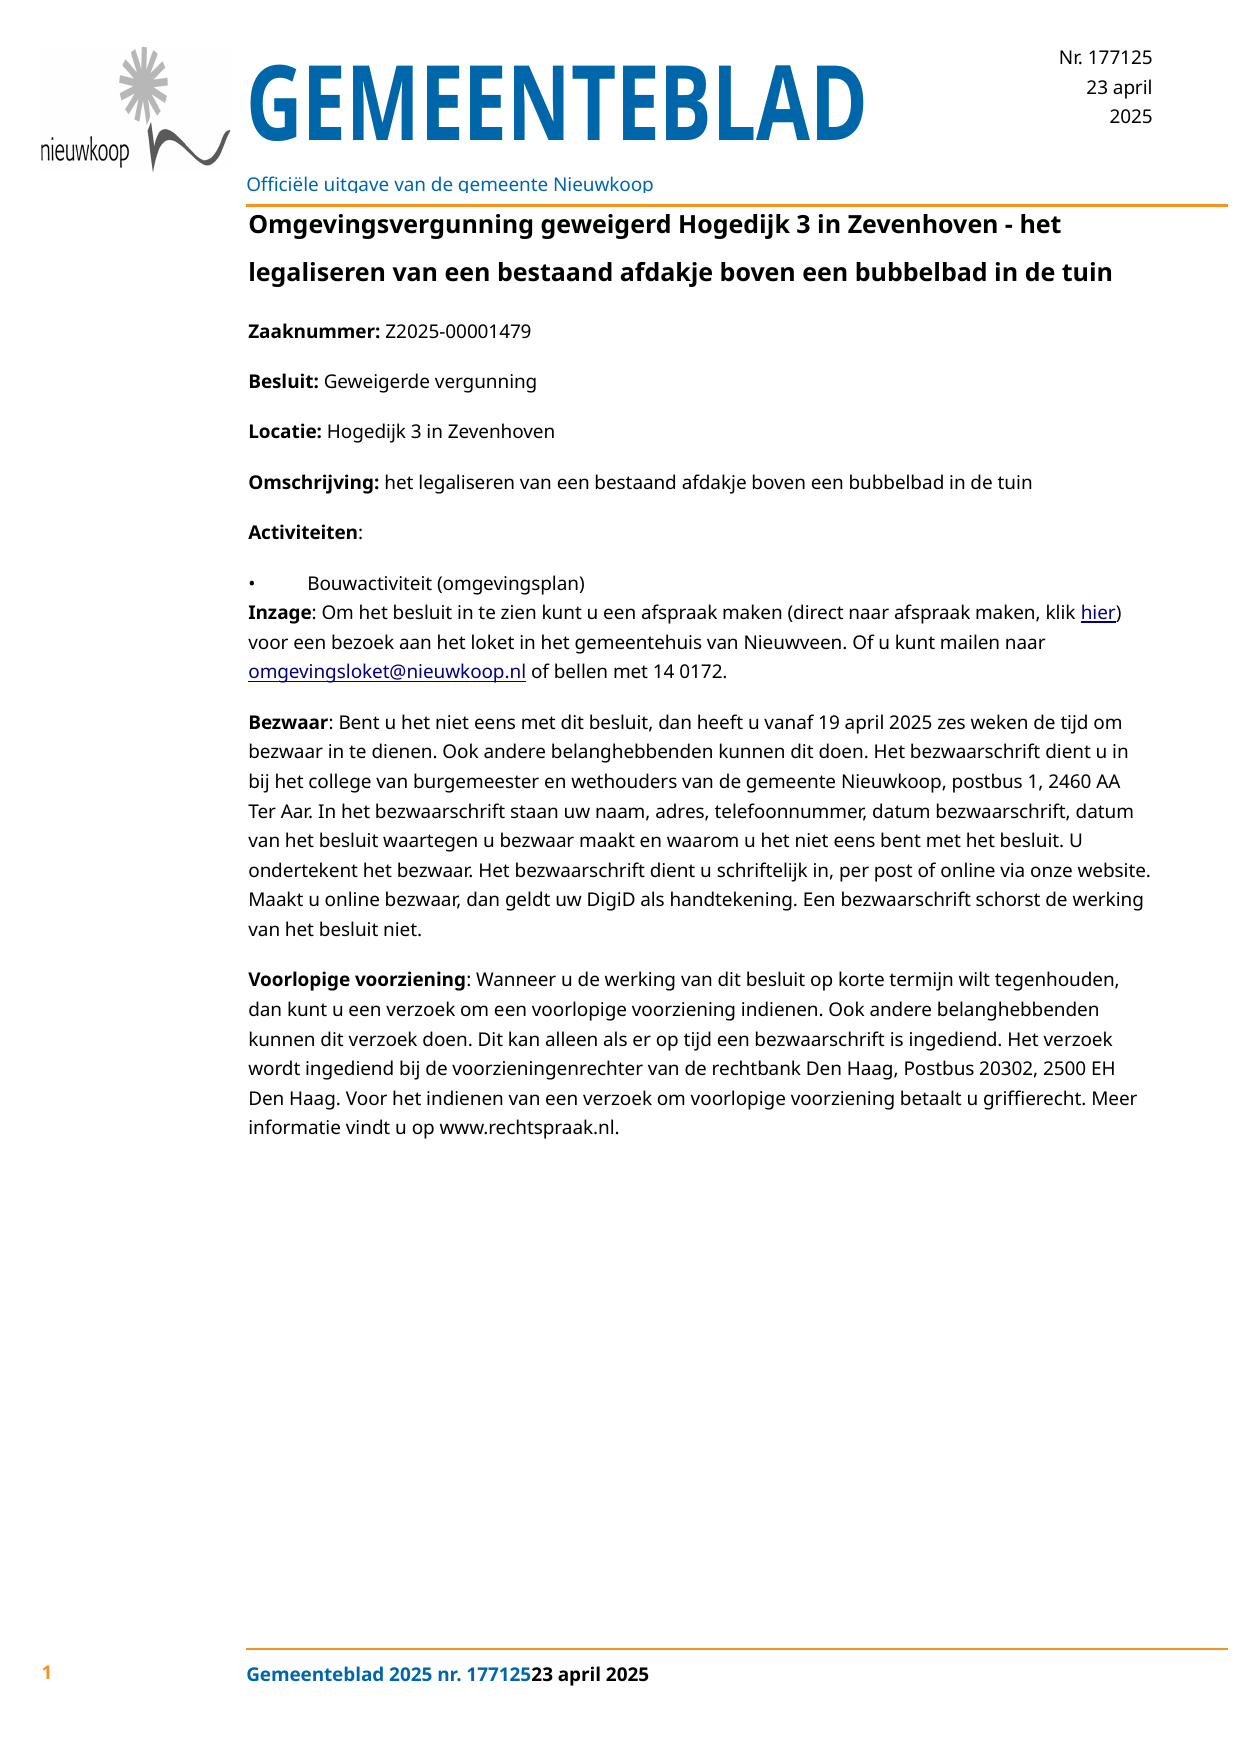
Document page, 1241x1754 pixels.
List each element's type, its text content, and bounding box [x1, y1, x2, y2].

text Omschrijving: het legaliseren van een bestaand afdakje boven een bubbelbad in de tuin [248, 469, 1152, 495]
text Inzage: Om het besluit in te zien kunt u een afspraak maken (direct naar afspraak maken, klik hier) voor een bezoek aan het loket in het gemeentehuis van Nieuwveen. Of u kunt mailen naar omgevingsloket@nieuwkoop.nl of bellen met 14 0172. [248, 599, 1152, 684]
text Bezwaar: Bent u het niet eens met dit besluit, dan heeft u vanaf 19 april 2025 zes weken de tijd om bezwaar in te dienen. Ook andere belanghebbenden kunnen dit doen. Het bezwaarschrift dient u in bij het college van burgemeester en wethouders van de gemeente Nieuwkoop, postbus 1, 2460 AA Ter Aar. In het bezwaarschrift staan uw naam, adres, telefoonnummer, datum bezwaarschrift, datum van het besluit waartegen u bezwaar maakt en waarom u het niet eens bent met het besluit. U ondertekent het bezwaar. Het bezwaarschrift dient u schriftelijk in, per post of online via onze website. Maakt u online bezwaar, dan geldt uw DigiD als handtekening. Een bezwaarschrift schorst de werking van het besluit niet. [248, 709, 1152, 942]
list Bouwactiviteit (omgevingsplan) [248, 570, 1152, 596]
text Omgevingsvergunning geweigerd Hogedijk 3 in Zevenhoven - het legaliseren van een bestaand afdakje boven een bubbelbad in de tuin [248, 207, 1152, 288]
text Locatie: Hogedijk 3 in Zevenhoven [248, 419, 1152, 444]
picture [41, 47, 231, 172]
text Activiteiten: [248, 519, 1152, 545]
text Zaaknummer: Z2025-00001479 [248, 318, 1152, 344]
text Besluit: Geweigerde vergunning [248, 368, 1152, 394]
text Voorlopige voorziening: Wanneer u de werking van dit besluit op korte termijn wilt tegenhouden, dan kunt u een verzoek om een voorlopige voorziening indienen. Ook andere belanghebbenden kunnen dit verzoek doen. Dit kan alleen als er op tijd een bezwaarschrift is ingediend. Het verzoek wordt ingediend bij de voorzieningenrechter van de rechtbank Den Haag, Postbus 20302, 2500 EH Den Haag. Voor het indienen van een verzoek om voorlopige voorziening betaalt u griffierecht. Meer informatie vindt u op www.rechtspraak.nl. [248, 967, 1152, 1140]
